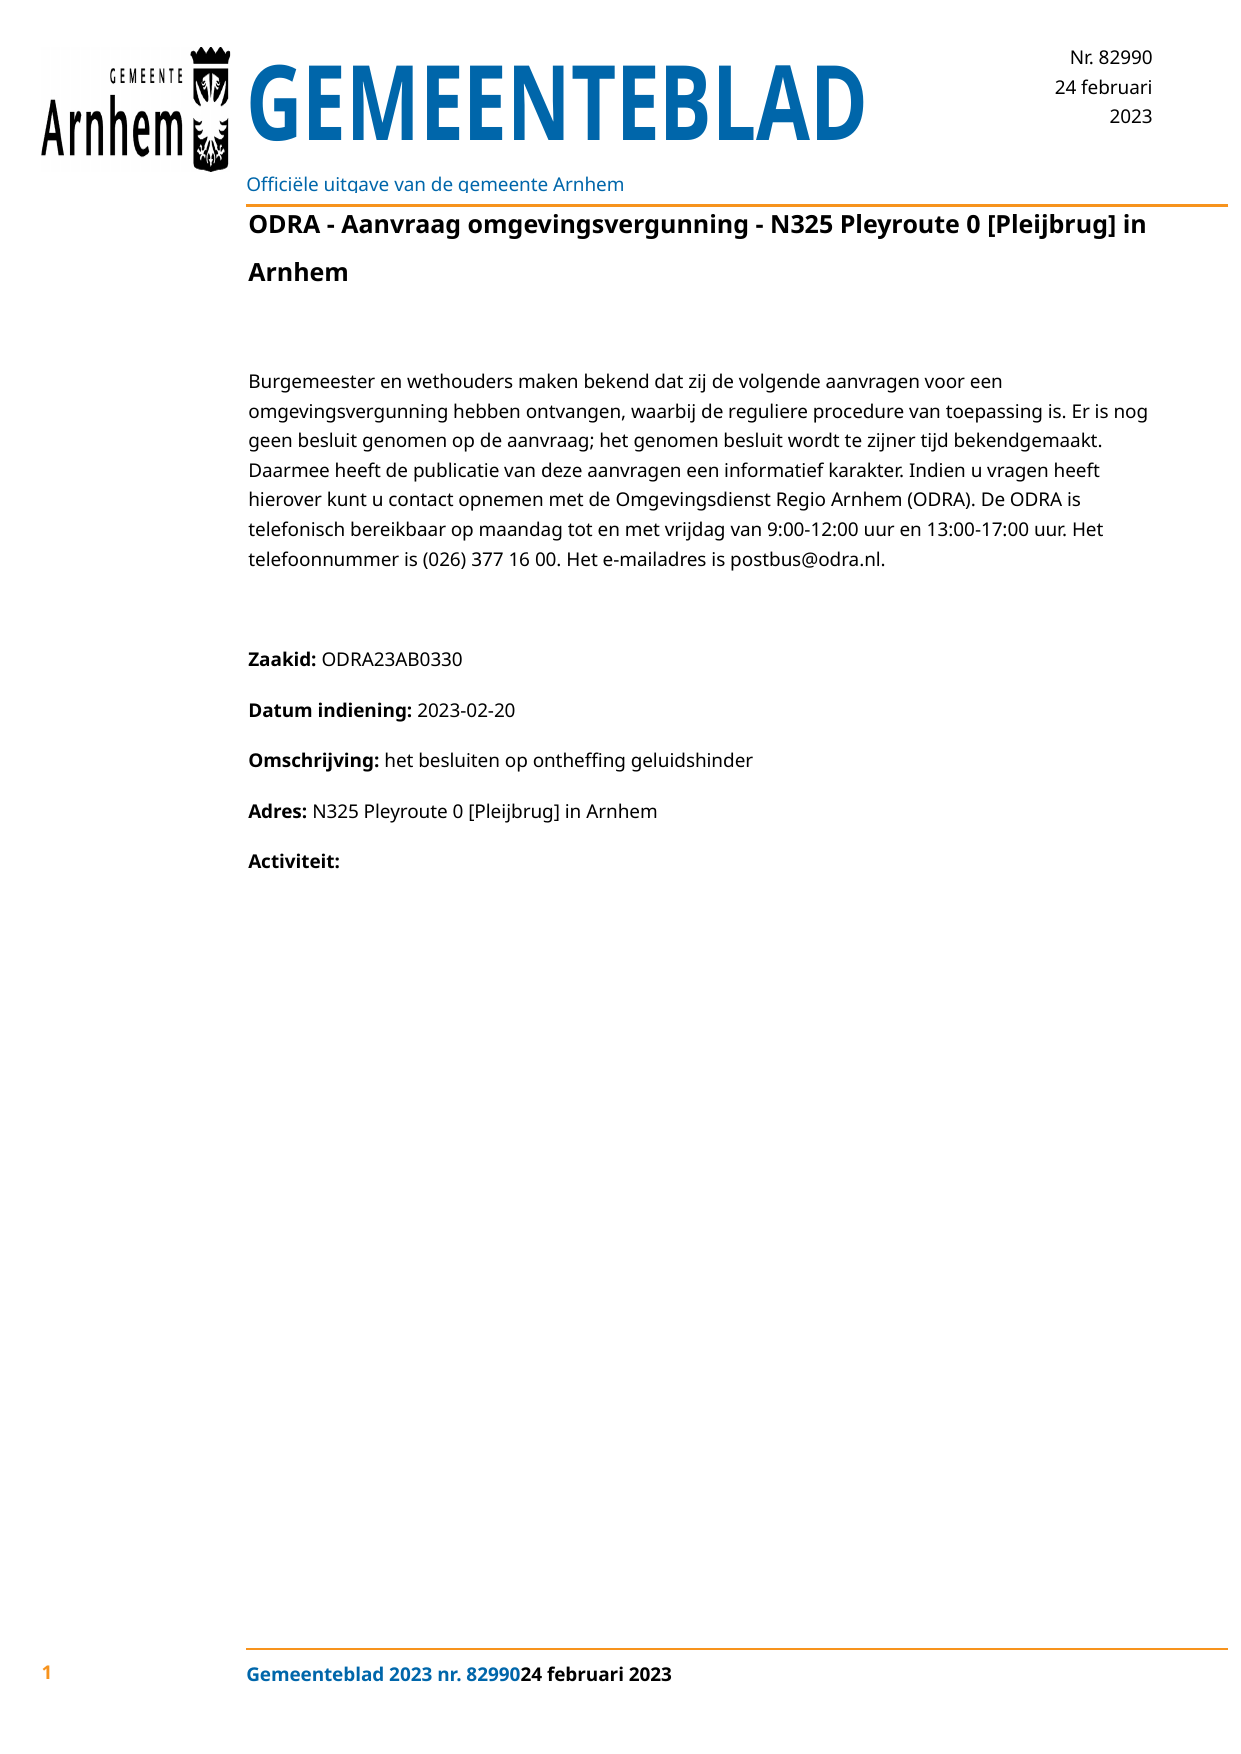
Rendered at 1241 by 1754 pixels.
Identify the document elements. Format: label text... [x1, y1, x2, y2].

text Activiteit: [248, 848, 1152, 874]
text Omschrijving: het besluiten op ontheffing geluidshinder [248, 747, 1152, 773]
text ODRA - Aanvraag omgevingsvergunning - N325 Pleyroute 0 [Pleijbrug] in Arnhem [248, 207, 1152, 288]
text Burgemeester en wethouders maken bekend dat zij de volgende aanvragen voor een omgevingsvergunning hebben ontvangen, waarbij de reguliere procedure van toepassing is. Er is nog geen besluit genomen op de aanvraag; het genomen besluit wordt te zijner tijd bekendgemaakt. Daarmee heeft de publicatie van deze aanvragen een informatief karakter. Indien u vragen heeft hierover kunt u contact opnemen met de Omgevingsdienst Regio Arnhem (ODRA). De ODRA is telefonisch bereikbaar op maandag tot en met vrijdag van 9:00-12:00 uur en 13:00-17:00 uur. Het telefoonnummer is (026) 377 16 00. Het e-mailadres is postbus@odra.nl. [248, 368, 1152, 572]
text Zaakid: ODRA23AB0330 [248, 647, 1152, 672]
text Adres: N325 Pleyroute 0 [Pleijbrug] in Arnhem [248, 798, 1152, 824]
text Datum indiening: 2023-02-20 [248, 697, 1152, 723]
picture [41, 47, 231, 172]
